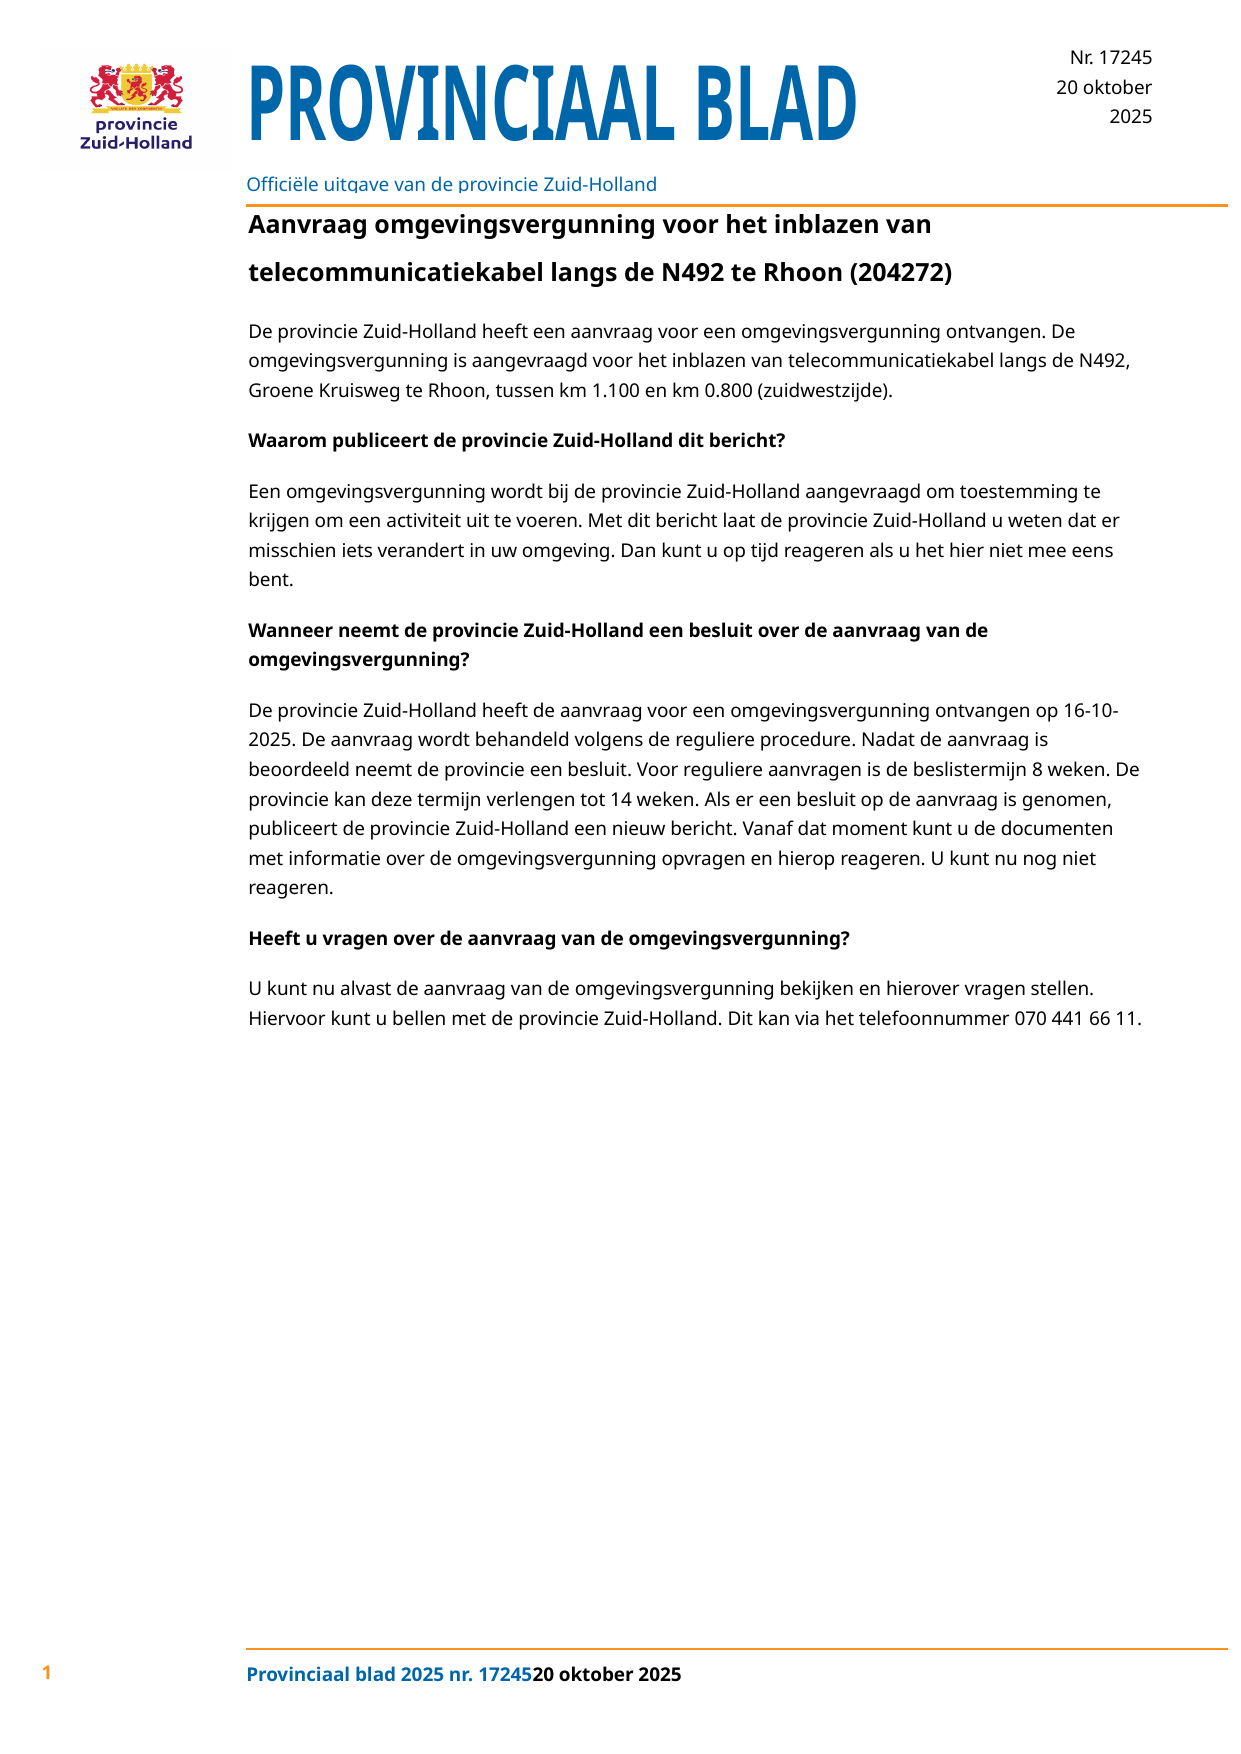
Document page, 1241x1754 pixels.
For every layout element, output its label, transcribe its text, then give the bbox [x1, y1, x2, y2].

text U kunt nu alvast de aanvraag van de omgevingsvergunning bekijken en hierover vragen stellen. Hiervoor kunt u bellen met de provincie Zuid-Holland. Dit kan via het telefoonnummer 070 441 66 11. [248, 975, 1152, 1031]
text De provincie Zuid-Holland heeft de aanvraag voor een omgevingsvergunning ontvangen op 16-10-2025. De aanvraag wordt behandeld volgens de reguliere procedure. Nadat de aanvraag is beoordeeld neemt de provincie een besluit. Voor reguliere aanvragen is de beslistermijn 8 weken. De provincie kan deze termijn verlengen tot 14 weken. Als er een besluit op de aanvraag is genomen, publiceert de provincie Zuid-Holland een nieuw bericht. Vanaf dat moment kunt u de documenten met informatie over de omgevingsvergunning opvragen en hierop reageren. U kunt nu nog niet reageren. [248, 697, 1152, 900]
picture [41, 47, 231, 172]
text Aanvraag omgevingsvergunning voor het inblazen van telecommunicatiekabel langs de N492 te Rhoon (204272) [248, 207, 1152, 288]
text Waarom publiceert de provincie Zuid-Holland dit bericht? [248, 427, 1152, 453]
text Wanneer neemt de provincie Zuid-Holland een besluit over de aanvraag van de omgevingsvergunning? [248, 617, 1152, 672]
text Een omgevingsvergunning wordt bij de provincie Zuid-Holland aangevraagd om toestemming te krijgen om een activiteit uit te voeren. Met dit bericht laat de provincie Zuid-Holland u weten dat er misschien iets verandert in uw omgeving. Dan kunt u op tijd reageren als u het hier niet mee eens bent. [248, 478, 1152, 592]
text De provincie Zuid-Holland heeft een aanvraag voor een omgevingsvergunning ontvangen. De omgevingsvergunning is aangevraagd voor het inblazen van telecommunicatiekabel langs de N492, Groene Kruisweg te Rhoon, tussen km 1.100 en km 0.800 (zuidwestzijde). [248, 318, 1152, 403]
text Heeft u vragen over de aanvraag van de omgevingsvergunning? [248, 925, 1152, 951]
